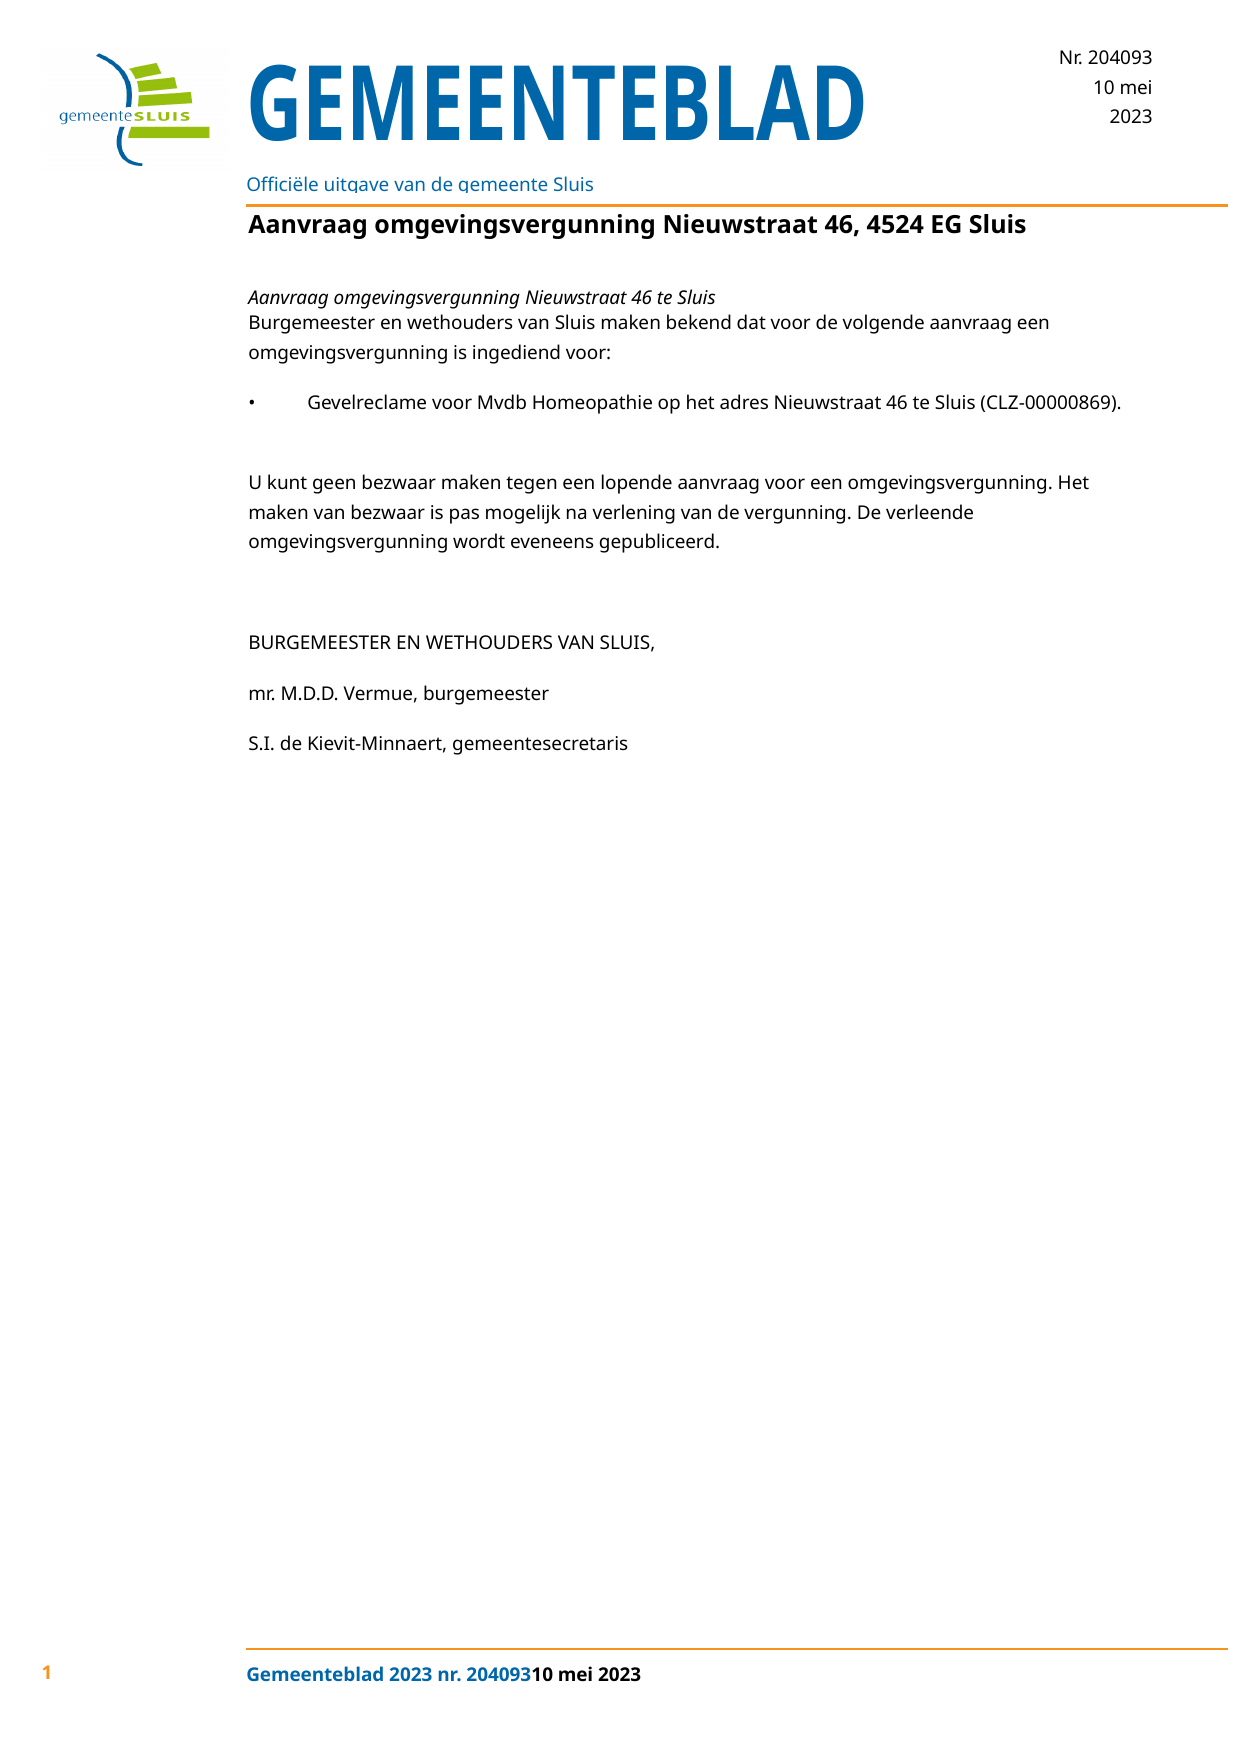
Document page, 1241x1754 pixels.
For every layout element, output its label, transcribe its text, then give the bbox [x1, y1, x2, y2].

text BURGEMEESTER EN WETHOUDERS VAN SLUIS, [248, 629, 1152, 655]
text U kunt geen bezwaar maken tegen een lopende aanvraag voor een omgevingsvergunning. Het maken van bezwaar is pas mogelijk na verlening van de vergunning. De verleende omgevingsvergunning wordt eveneens gepubliceerd. [248, 469, 1152, 554]
list Gevelreclame voor Mvdb Homeopathie op het adres Nieuwstraat 46 te Sluis (CLZ-00000869). [248, 389, 1152, 415]
text S.I. de Kievit-Minnaert, gemeentesecretaris [248, 730, 1152, 756]
text Aanvraag omgevingsvergunning Nieuwstraat 46 te Sluis [248, 284, 1152, 309]
text Aanvraag omgevingsvergunning Nieuwstraat 46, 4524 EG Sluis [248, 207, 1152, 241]
text Burgemeester en wethouders van Sluis maken bekend dat voor de volgende aanvraag een omgevingsvergunning is ingediend voor: [248, 309, 1152, 365]
text mr. M.D.D. Vermue, burgemeester [248, 680, 1152, 706]
picture [41, 47, 231, 172]
